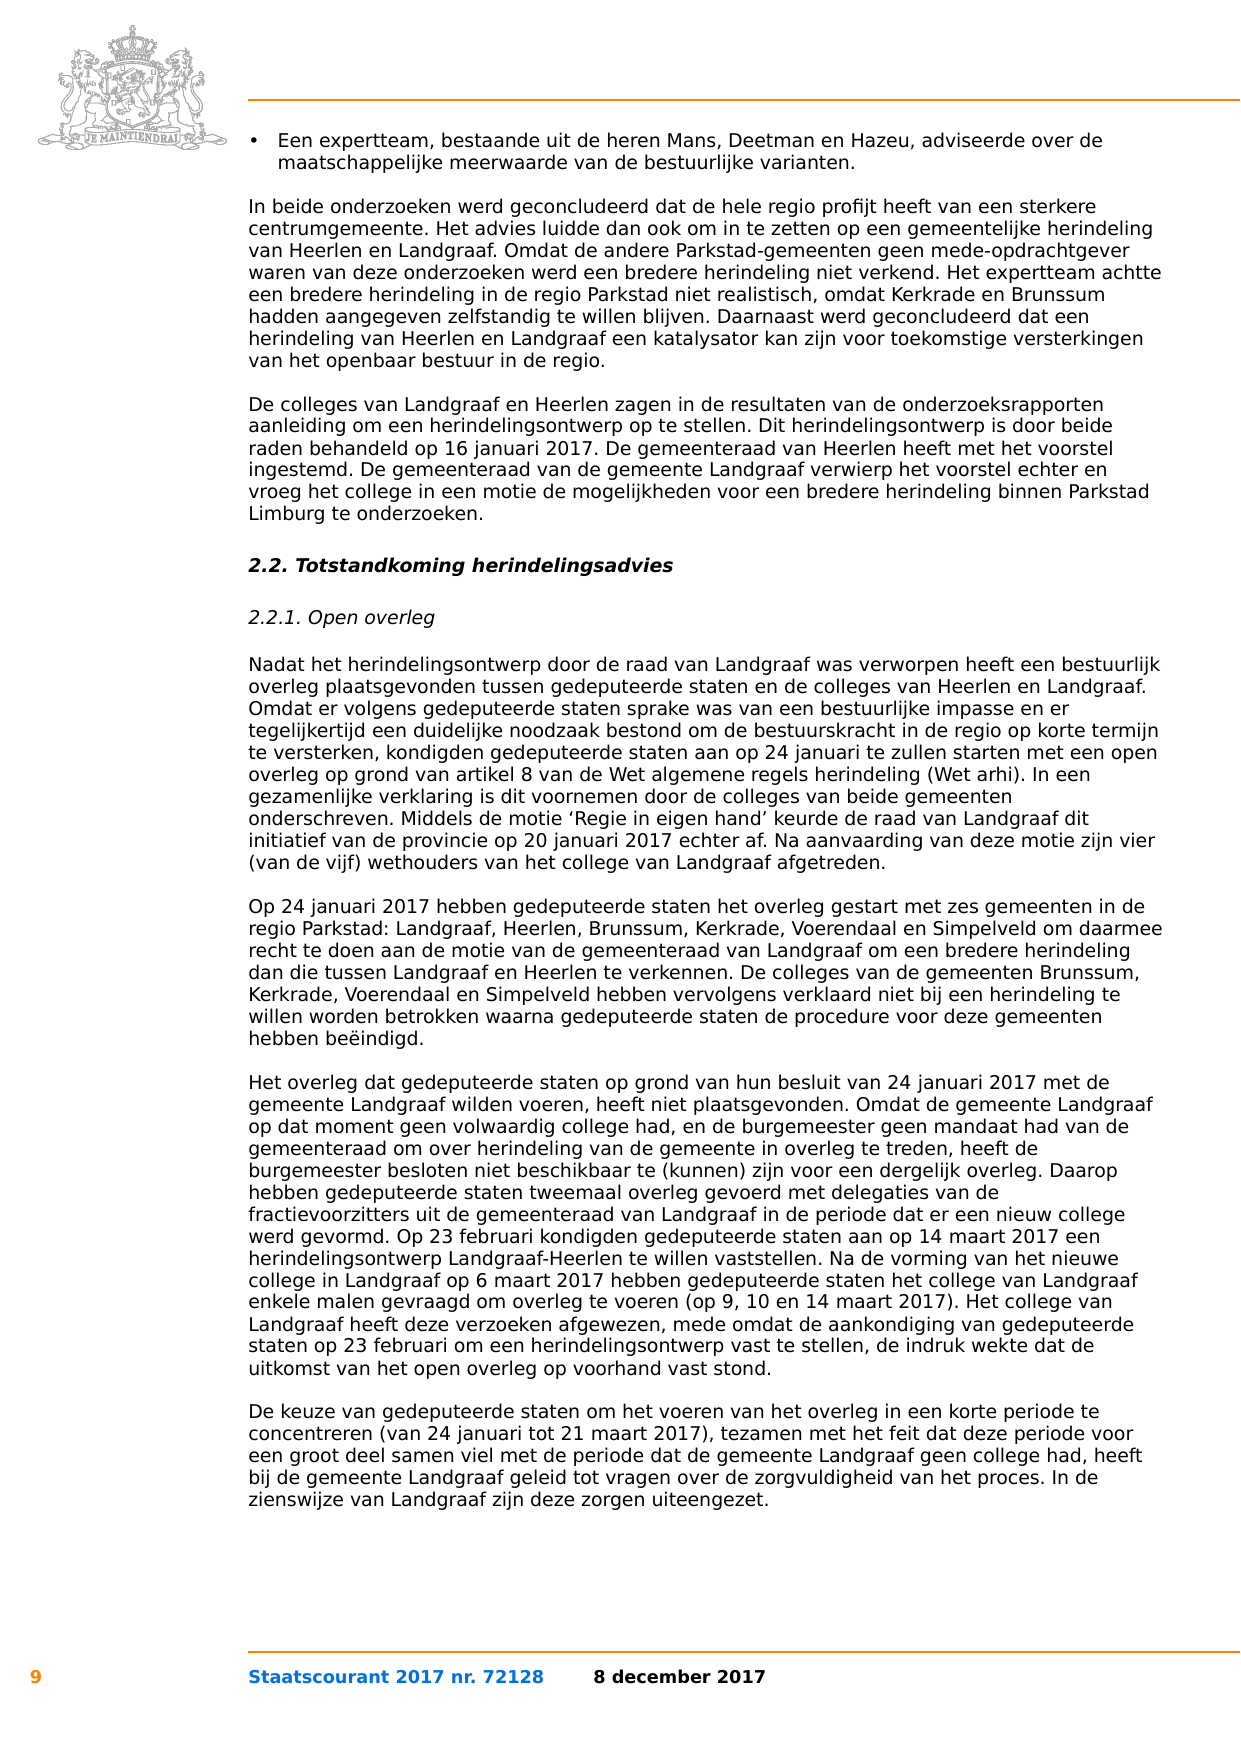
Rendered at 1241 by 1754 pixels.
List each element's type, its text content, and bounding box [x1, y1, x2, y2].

text • Een expertteam, bestaande uit de heren Mans, Deetman en Hazeu, adviseerde over de maatschappelijke meerwaarde van de bestuurlijke varianten. [248, 130, 1163, 174]
text De keuze van gedeputeerde staten om het voeren van het overleg in een korte periode te concentreren (van 24 januari tot 21 maart 2017), tezamen met het feit dat deze periode voor een groot deel samen viel met de periode dat de gemeente Landgraaf geen college had, heeft bij de gemeente Landgraaf geleid tot vragen over de zorgvuldigheid van het proces. In de zienswijze van Landgraaf zijn deze zorgen uiteengezet. [248, 1401, 1163, 1511]
text In beide onderzoeken werd geconcludeerd dat de hele regio profijt heeft van een sterkere centrumgemeente. Het advies luidde dan ook om in te zetten op een gemeentelijke herindeling van Heerlen en Landgraaf. Omdat de andere Parkstad-gemeenten geen mede-opdrachtgever waren van deze onderzoeken werd een bredere herindeling niet verkend. Het expertteam achtte een bredere herindeling in de regio Parkstad niet realistisch, omdat Kerkrade en Brunssum hadden aangegeven zelfstandig te willen blijven. Daarnaast werd geconcludeerd dat een herindeling van Heerlen en Landgraaf een katalysator kan zijn voor toekomstige versterkingen van het openbaar bestuur in de regio. [248, 196, 1163, 372]
text Op 24 januari 2017 hebben gedeputeerde staten het overleg gestart met zes gemeenten in de regio Parkstad: Landgraaf, Heerlen, Brunssum, Kerkrade, Voerendaal en Simpelveld om daarmee recht te doen aan de motie van de gemeenteraad van Landgraaf om een bredere herindeling dan die tussen Landgraaf en Heerlen te verkennen. De colleges van de gemeenten Brunssum, Kerkrade, Voerendaal en Simpelveld hebben vervolgens verklaard niet bij een herindeling te willen worden betrokken waarna gedeputeerde staten de procedure voor deze gemeenten hebben beëindigd. [248, 896, 1163, 1050]
text Het overleg dat gedeputeerde staten op grond van hun besluit van 24 januari 2017 met de gemeente Landgraaf wilden voeren, heeft niet plaatsgevonden. Omdat de gemeente Landgraaf op dat moment geen volwaardig college had, en de burgemeester geen mandaat had van de gemeenteraad om over herindeling van de gemeente in overleg te treden, heeft de burgemeester besloten niet beschikbaar te (kunnen) zijn voor een dergelijk overleg. Daarop hebben gedeputeerde staten tweemaal overleg gevoerd met delegaties van de fractievoorzitters uit de gemeenteraad van Landgraaf in de periode dat er een nieuw college werd gevormd. Op 23 februari kondigden gedeputeerde staten aan op 14 maart 2017 een herindelingsontwerp Landgraaf-Heerlen te willen vaststellen. Na de vorming van het nieuwe college in Landgraaf op 6 maart 2017 hebben gedeputeerde staten het college van Landgraaf enkele malen gevraagd om overleg te voeren (op 9, 10 en 14 maart 2017). Het college van Landgraaf heeft deze verzoeken afgewezen, mede omdat de aankondiging van gedeputeerde staten op 23 februari om een herindelingsontwerp vast te stellen, de indruk wekte dat de uitkomst van het open overleg op voorhand vast stond. [248, 1072, 1163, 1379]
text Nadat het herindelingsontwerp door de raad van Landgraaf was verworpen heeft een bestuurlijk overleg plaatsgevonden tussen gedeputeerde staten en de colleges van Heerlen en Landgraaf. Omdat er volgens gedeputeerde staten sprake was van een bestuurlijke impasse en er tegelijkertijd een duidelijke noodzaak bestond om de bestuurskracht in de regio op korte termijn te versterken, kondigden gedeputeerde staten aan op 24 januari te zullen starten met een open overleg op grond van artikel 8 van de Wet algemene regels herindeling (Wet arhi). In een gezamenlijke verklaring is dit voornemen door de colleges van beide gemeenten onderschreven. Middels de motie ‘Regie in eigen hand’ keurde de raad van Landgraaf dit initiatief van de provincie op 20 januari 2017 echter af. Na aanvaarding van deze motie zijn vier (van de vijf) wethouders van het college van Landgraaf afgetreden. [248, 654, 1163, 874]
text De colleges van Landgraaf en Heerlen zagen in de resultaten van de onderzoeksrapporten aanleiding om een herindelingsontwerp op te stellen. Dit herindelingsontwerp is door beide raden behandeld op 16 januari 2017. De gemeenteraad van Heerlen heeft met het voorstel ingestemd. De gemeenteraad van de gemeente Landgraaf verwierp het voorstel echter en vroeg het college in een motie de mogelijkheden voor een bredere herindeling binnen Parkstad Limburg te onderzoeken. [248, 393, 1163, 525]
subtitle 2.2.1. Open overleg [248, 607, 1163, 629]
subtitle 2.2. Totstandkoming herindelingsadvies [248, 555, 1163, 577]
picture [38, 25, 227, 150]
